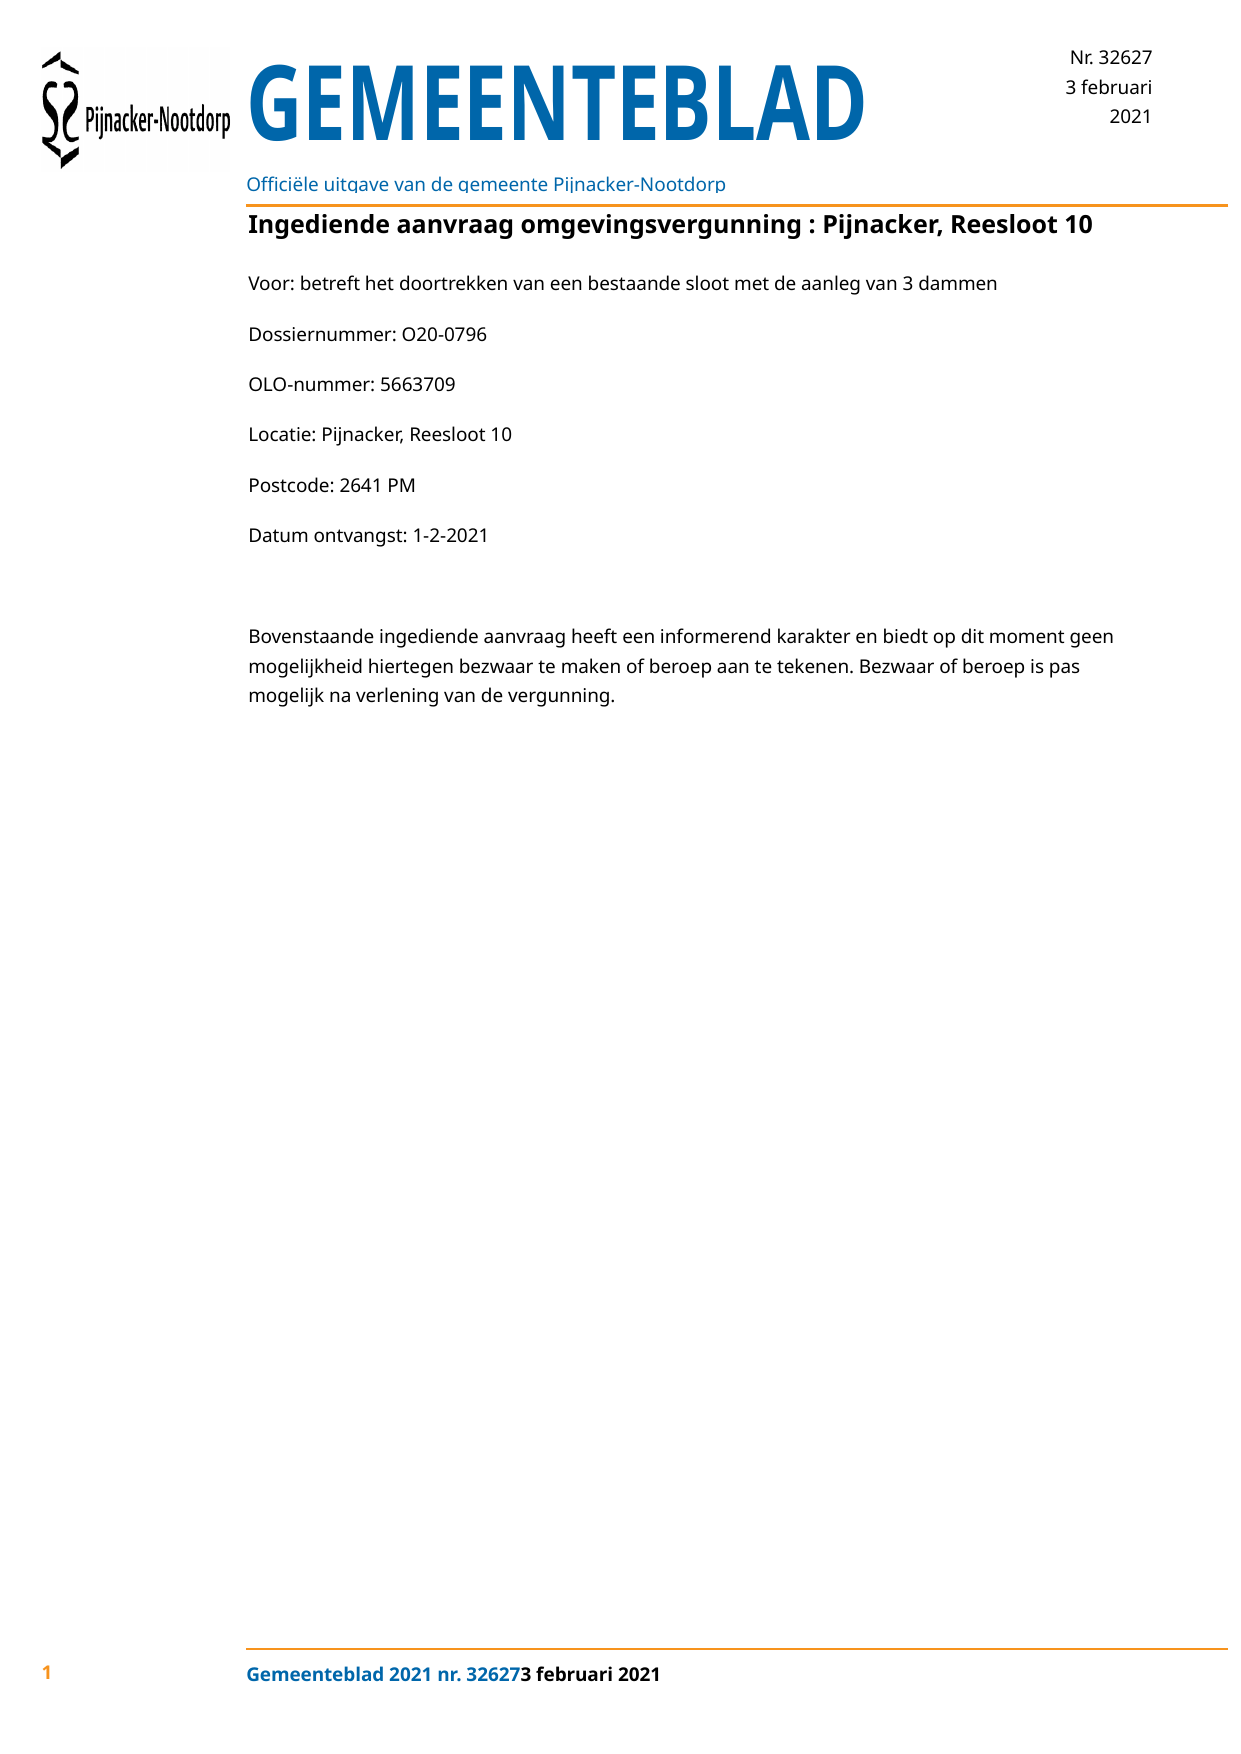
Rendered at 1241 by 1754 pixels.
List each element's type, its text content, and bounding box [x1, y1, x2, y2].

text Dossiernummer: O20-0796 [248, 321, 1152, 346]
text Ingediende aanvraag omgevingsvergunning : Pijnacker, Reesloot 10 [248, 207, 1152, 241]
text Bovenstaande ingediende aanvraag heeft een informerend karakter en biedt op dit moment geen mogelijkheid hiertegen bezwaar te maken of beroep aan te tekenen. Bezwaar of beroep is pas mogelijk na verlening van de vergunning. [248, 623, 1152, 708]
text Voor: betreft het doortrekken van een bestaande sloot met de aanleg van 3 dammen [248, 270, 1152, 296]
text Datum ontvangst: 1-2-2021 [248, 522, 1152, 548]
picture [41, 47, 231, 172]
text Locatie: Pijnacker, Reesloot 10 [248, 422, 1152, 447]
text OLO-nummer: 5663709 [248, 371, 1152, 397]
text Postcode: 2641 PM [248, 472, 1152, 498]
